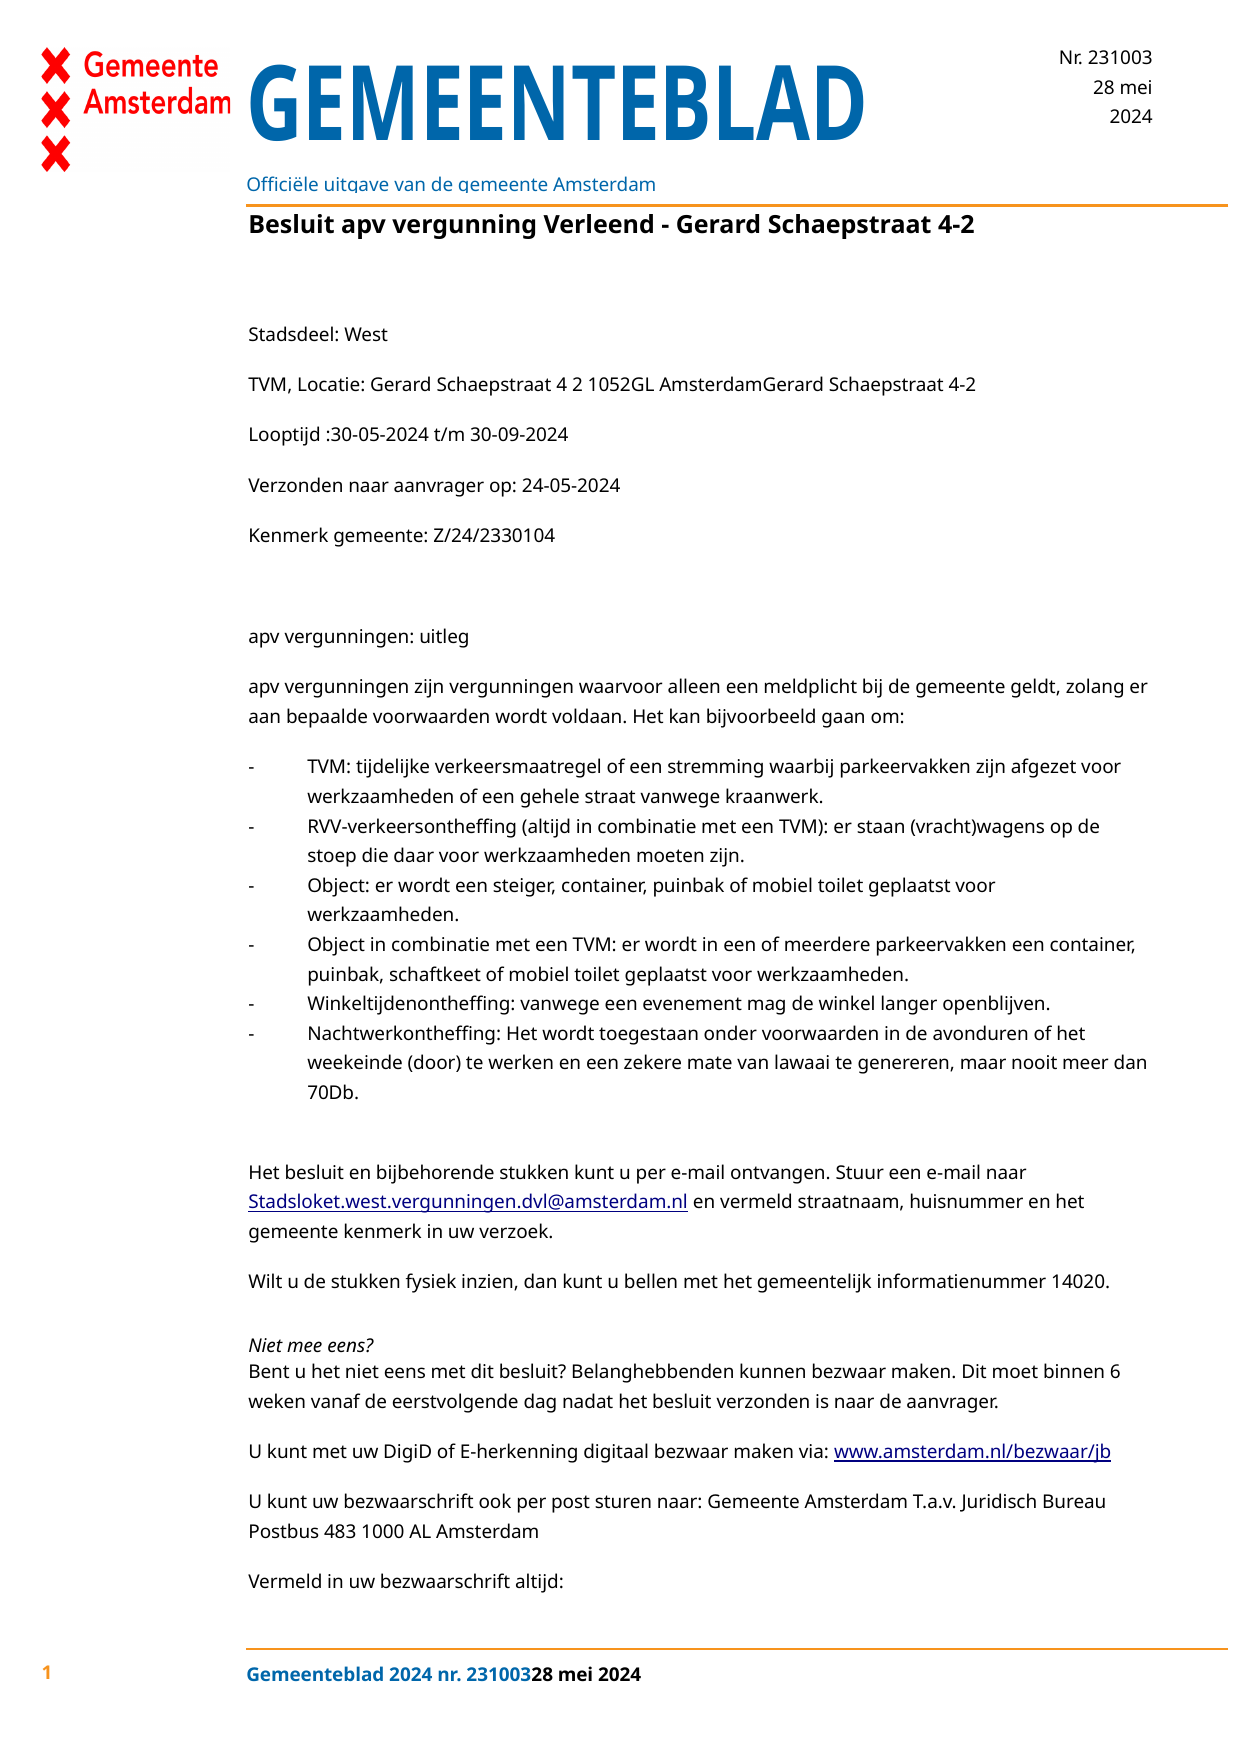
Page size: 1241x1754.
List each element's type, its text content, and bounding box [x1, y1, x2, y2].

text Verzonden naar aanvrager op: 24-05-2024 [248, 472, 1152, 498]
text Wilt u de stukken fysiek inzien, dan kunt u bellen met het gemeentelijk informatienummer 14020. [248, 1269, 1152, 1294]
list Nachtwerkontheffing: Het wordt toegestaan onder voorwaarden in de avonduren of het weekeinde (door) te werken en een zekere mate van lawaai te genereren, maar nooit meer dan 70Db. [248, 1020, 1152, 1105]
text Besluit apv vergunning Verleend - Gerard Schaepstraat 4-2 [248, 207, 1152, 241]
list Object: er wordt een steiger, container, puinbak of mobiel toilet geplaatst voor werkzaamheden. [248, 872, 1152, 927]
text Looptijd :30-05-2024 t/m 30-09-2024 [248, 422, 1152, 447]
text TVM, Locatie: Gerard Schaepstraat 4 2 1052GL AmsterdamGerard Schaepstraat 4-2 [248, 371, 1152, 397]
list Winkeltijdenontheffing: vanwege een evenement mag de winkel langer openblijven. [248, 990, 1152, 1016]
text Bent u het niet eens met dit besluit? Belanghebbenden kunnen bezwaar maken. Dit moet binnen 6 weken vanaf de eerstvolgende dag nadat het besluit verzonden is naar de aanvrager. [248, 1358, 1152, 1414]
text Stadsdeel: West [248, 321, 1152, 346]
text U kunt met uw DigiD of E-herkenning digitaal bezwaar maken via: www.amsterdam.nl/bezwaar/jb [248, 1438, 1152, 1464]
text apv vergunningen: uitleg [248, 623, 1152, 649]
picture [41, 47, 231, 172]
text Het besluit en bijbehorende stukken kunt u per e-mail ontvangen. Stuur een e-mail naar Stadsloket.west.vergunningen.dvl@amsterdam.nl en vermeld straatnaam, huisnummer en het gemeente kenmerk in uw verzoek. [248, 1159, 1152, 1244]
list RVV-verkeersontheffing (altijd in combinatie met een TVM): er staan (vracht)wagens op de stoep die daar voor werkzaamheden moeten zijn. [248, 813, 1152, 868]
text Kenmerk gemeente: Z/24/2330104 [248, 522, 1152, 548]
text Niet mee eens? [248, 1333, 1152, 1358]
text apv vergunningen zijn vergunningen waarvoor alleen een meldplicht bij de gemeente geldt, zolang er aan bepaalde voorwaarden wordt voldaan. Het kan bijvoorbeeld gaan om: [248, 674, 1152, 729]
text Vermeld in uw bezwaarschrift altijd: [248, 1569, 1152, 1594]
list TVM: tijdelijke verkeersmaatregel of een stremming waarbij parkeervakken zijn afgezet voor werkzaamheden of een gehele straat vanwege kraanwerk. [248, 754, 1152, 809]
text U kunt uw bezwaarschrift ook per post sturen naar: Gemeente Amsterdam T.a.v. Juridisch Bureau Postbus 483 1000 AL Amsterdam [248, 1489, 1152, 1544]
list Object in combinatie met een TVM: er wordt in een of meerdere parkeervakken een container, puinbak, schaftkeet of mobiel toilet geplaatst voor werkzaamheden. [248, 931, 1152, 986]
